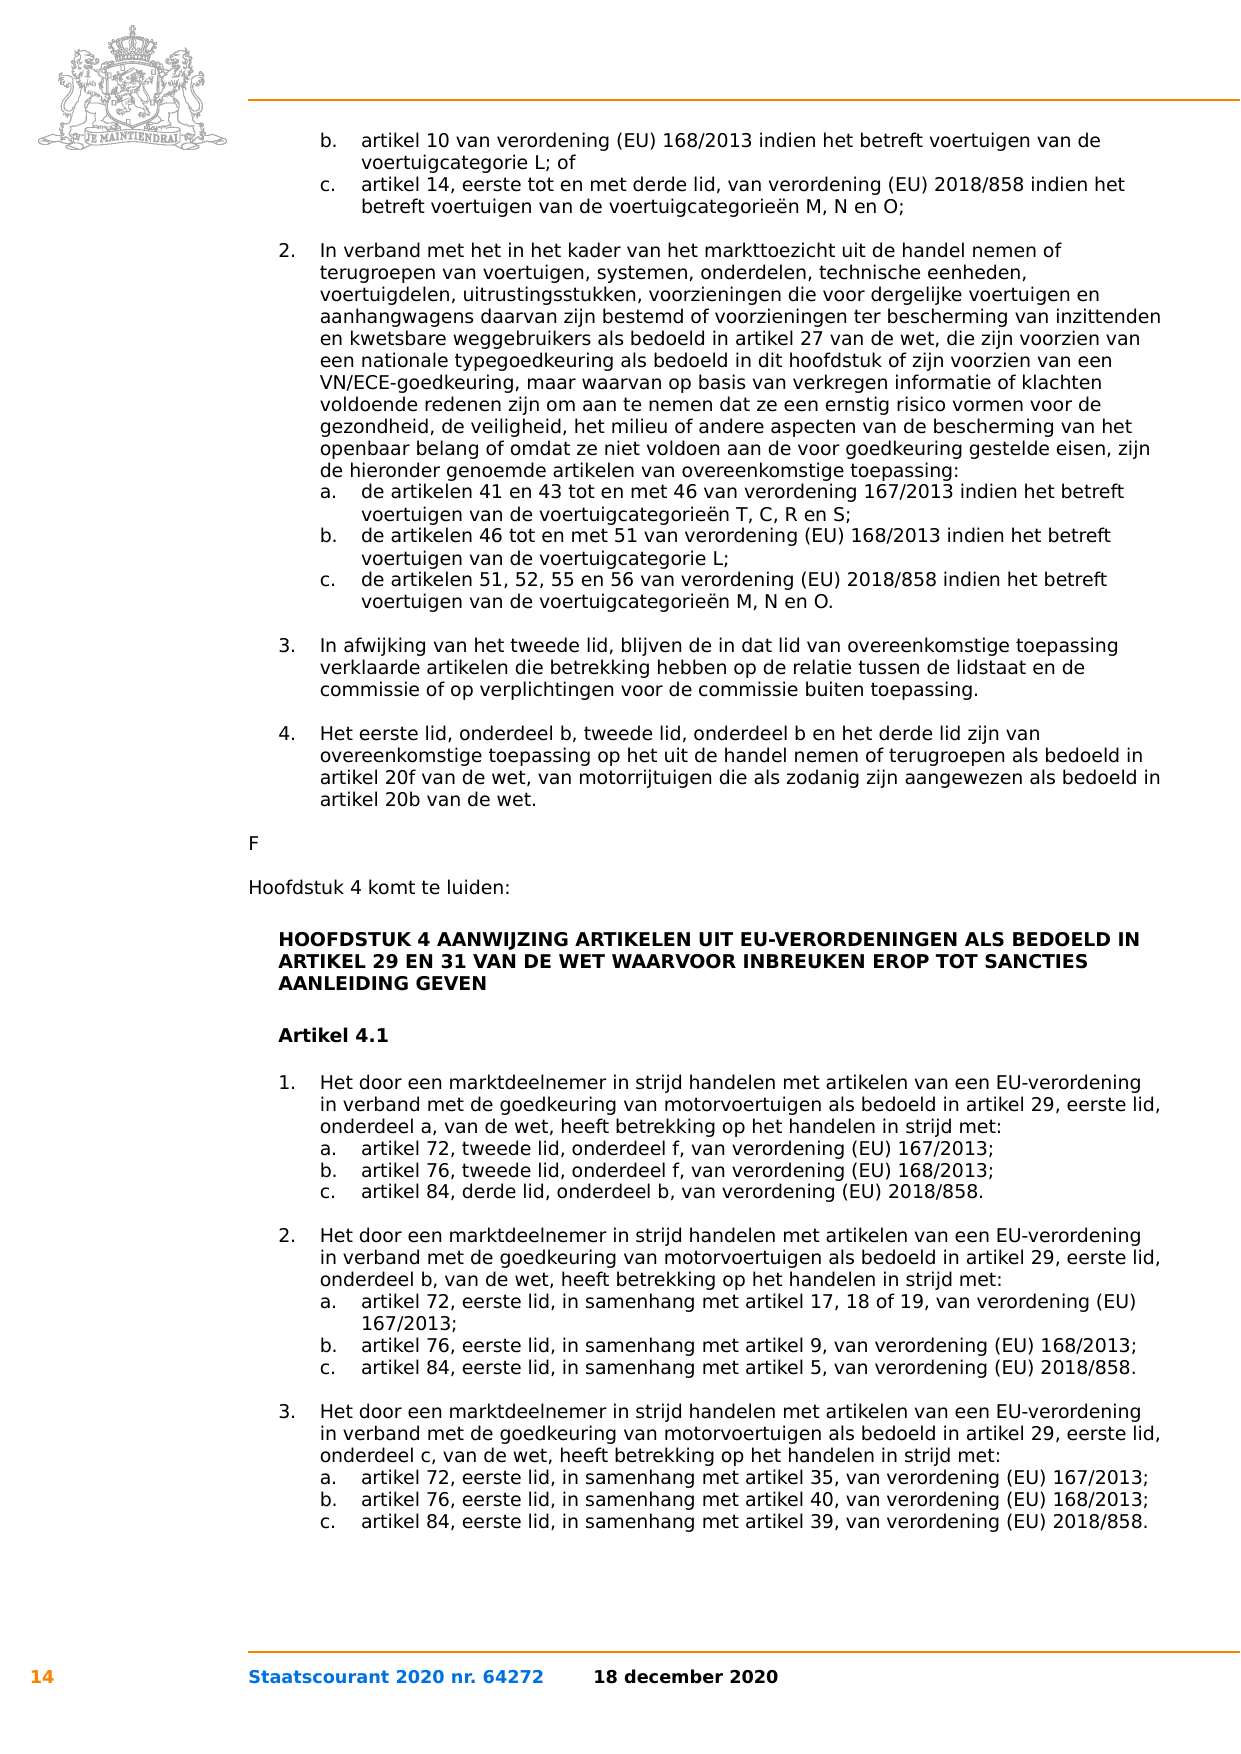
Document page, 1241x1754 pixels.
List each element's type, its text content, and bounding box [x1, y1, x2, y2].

text c. artikel 84, eerste lid, in samenhang met artikel 5, van verordening (EU) 2018/858. [319, 1357, 1163, 1379]
text a. artikel 72, tweede lid, onderdeel f, van verordening (EU) 167/2013; [319, 1137, 1163, 1159]
text b. artikel 10 van verordening (EU) 168/2013 indien het betreft voertuigen van de voertuigcategorie L; of [319, 130, 1163, 174]
text 1. Het door een marktdeelnemer in strijd handelen met artikelen van een EU-verordening in verband met de goedkeuring van motorvoertuigen als bedoeld in artikel 29, eerste lid, onderdeel a, van de wet, heeft betrekking op het handelen in strijd met: [278, 1072, 1163, 1137]
text a. artikel 72, eerste lid, in samenhang met artikel 35, van verordening (EU) 167/2013; [319, 1467, 1163, 1489]
text F [248, 833, 1163, 855]
picture [38, 25, 227, 150]
text 3. In afwijking van het tweede lid, blijven de in dat lid van overeenkomstige toepassing verklaarde artikelen die betrekking hebben op de relatie tussen de lidstaat en de commissie of op verplichtingen voor de commissie buiten toepassing. [278, 635, 1163, 701]
text c. artikel 84, eerste lid, in samenhang met artikel 39, van verordening (EU) 2018/858. [319, 1511, 1163, 1533]
text 2. Het door een marktdeelnemer in strijd handelen met artikelen van een EU-verordening in verband met de goedkeuring van motorvoertuigen als bedoeld in artikel 29, eerste lid, onderdeel b, van de wet, heeft betrekking op het handelen in strijd met: [278, 1225, 1163, 1291]
subtitle Artikel 4.1 [278, 1024, 1163, 1047]
text b. artikel 76, tweede lid, onderdeel f, van verordening (EU) 168/2013; [319, 1159, 1163, 1181]
text a. artikel 72, eerste lid, in samenhang met artikel 17, 18 of 19, van verordening (EU) 167/2013; [319, 1291, 1163, 1335]
text Hoofdstuk 4 komt te luiden: [248, 877, 1163, 899]
text c. de artikelen 51, 52, 55 en 56 van verordening (EU) 2018/858 indien het betreft voertuigen van de voertuigcategorieën M, N en O. [319, 569, 1163, 613]
text b. artikel 76, eerste lid, in samenhang met artikel 9, van verordening (EU) 168/2013; [319, 1335, 1163, 1357]
text 2. In verband met het in het kader van het markttoezicht uit de handel nemen of terugroepen van voertuigen, systemen, onderdelen, technische eenheden, voertuigdelen, uitrustingsstukken, voorzieningen die voor dergelijke voertuigen en aanhangwagens daarvan zijn bestemd of voorzieningen ter bescherming van inzittenden en kwetsbare weggebruikers als bedoeld in artikel 27 van de wet, die zijn voorzien van een nationale typegoedkeuring als bedoeld in dit hoofdstuk of zijn voorzien van een VN/ECE-goedkeuring, maar waarvan op basis van verkregen informatie of klachten voldoende redenen zijn om aan te nemen dat ze een ernstig risico vormen voor de gezondheid, de veiligheid, het milieu of andere aspecten van de bescherming van het openbaar belang of omdat ze niet voldoen aan de voor goedkeuring gestelde eisen, zijn de hieronder genoemde artikelen van overeenkomstige toepassing: [278, 240, 1163, 481]
text c. artikel 14, eerste tot en met derde lid, van verordening (EU) 2018/858 indien het betreft voertuigen van de voertuigcategorieën M, N en O; [319, 174, 1163, 218]
text c. artikel 84, derde lid, onderdeel b, van verordening (EU) 2018/858. [319, 1181, 1163, 1203]
text 4. Het eerste lid, onderdeel b, tweede lid, onderdeel b en het derde lid zijn van overeenkomstige toepassing op het uit de handel nemen of terugroepen als bedoeld in artikel 20f van de wet, van motorrijtuigen die als zodanig zijn aangewezen als bedoeld in artikel 20b van de wet. [278, 723, 1163, 811]
text a. de artikelen 41 en 43 tot en met 46 van verordening 167/2013 indien het betreft voertuigen van de voertuigcategorieën T, C, R en S; [319, 481, 1163, 525]
text b. de artikelen 46 tot en met 51 van verordening (EU) 168/2013 indien het betreft voertuigen van de voertuigcategorie L; [319, 525, 1163, 569]
subtitle HOOFDSTUK 4 AANWIJZING ARTIKELEN UIT EU-VERORDENINGEN ALS BEDOELD IN ARTIKEL 29 EN 31 VAN DE WET WAARVOOR INBREUKEN EROP TOT SANCTIES AANLEIDING GEVEN [278, 929, 1163, 994]
text 3. Het door een marktdeelnemer in strijd handelen met artikelen van een EU-verordening in verband met de goedkeuring van motorvoertuigen als bedoeld in artikel 29, eerste lid, onderdeel c, van de wet, heeft betrekking op het handelen in strijd met: [278, 1401, 1163, 1467]
text b. artikel 76, eerste lid, in samenhang met artikel 40, van verordening (EU) 168/2013; [319, 1489, 1163, 1511]
